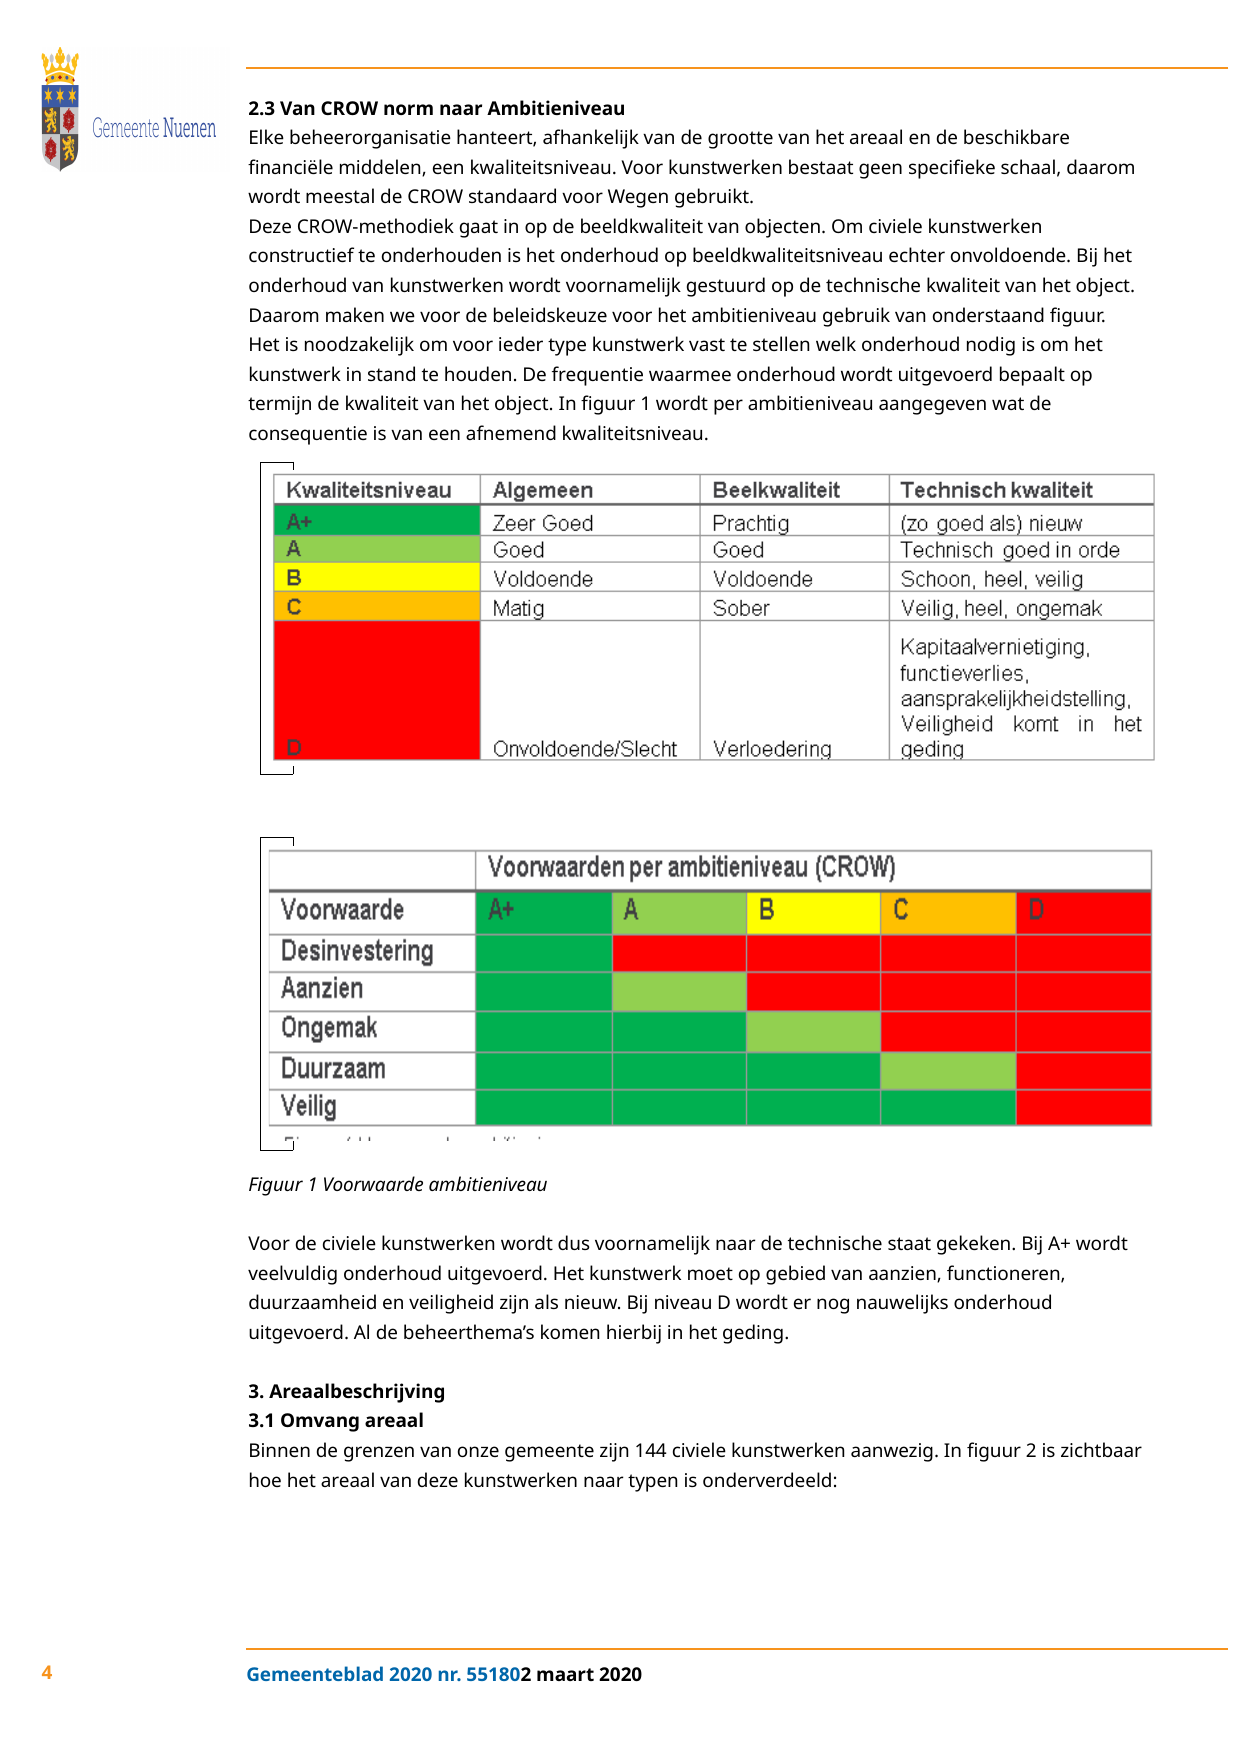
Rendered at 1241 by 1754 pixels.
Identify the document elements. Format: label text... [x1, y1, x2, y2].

text Figuur 1 Voorwaarde ambitieniveau [248, 1171, 1152, 1197]
text Het is noodzakelijk om voor ieder type kunstwerk vast te stellen welk onderhoud nodig is om het kunstwerk in stand te houden. De frequentie waarmee onderhoud wordt uitgevoerd bepaalt op termijn de kwaliteit van het object. In figuur 1 wordt per ambitieniveau aangegeven wat de consequentie is van een afnemend kwaliteitsniveau. [248, 331, 1152, 446]
text Voor de civiele kunstwerken wordt dus voornamelijk naar de technische staat gekeken. Bij A+ wordt veelvuldig onderhoud uitgevoerd. Het kunstwerk moet op gebied van aanzien, functioneren, duurzaamheid en veiligheid zijn als nieuw. Bij niveau D wordt er nog nauwelijks onderhoud uitgevoerd. Al de beheerthema’s komen hierbij in het geding. [248, 1230, 1152, 1345]
text Deze CROW-methodiek gaat in op de beeldkwaliteit van objecten. Om civiele kunstwerken constructief te onderhouden is het onderhoud op beeldkwaliteitsniveau echter onvoldoende. Bij het onderhoud van kunstwerken wordt voornamelijk gestuurd op de technische kwaliteit van het object. Daarom maken we voor de beleidskeuze voor het ambitieniveau gebruik van onderstaand figuur. [248, 213, 1152, 328]
picture [268, 470, 1155, 766]
text 3. Areaalbeschrijving [248, 1378, 1152, 1404]
text Elke beheerorganisatie hanteert, afhankelijk van de grootte van het areaal en de beschikbare financiële middelen, een kwaliteitsniveau. Voor kunstwerken bestaat geen specifieke schaal, daarom wordt meestal de CROW standaard voor Wegen gebruikt. [248, 124, 1152, 209]
picture [268, 846, 1155, 1141]
text 3.1 Omvang areaal [248, 1408, 1152, 1433]
text Binnen de grenzen van onze gemeente zijn 144 civiele kunstwerken aanwezig. In figuur 2 is zichtbaar hoe het areaal van deze kunstwerken naar typen is onderverdeeld: [248, 1437, 1152, 1493]
picture [41, 47, 231, 172]
text 2.3 Van CROW norm naar Ambitieniveau [248, 95, 1152, 121]
